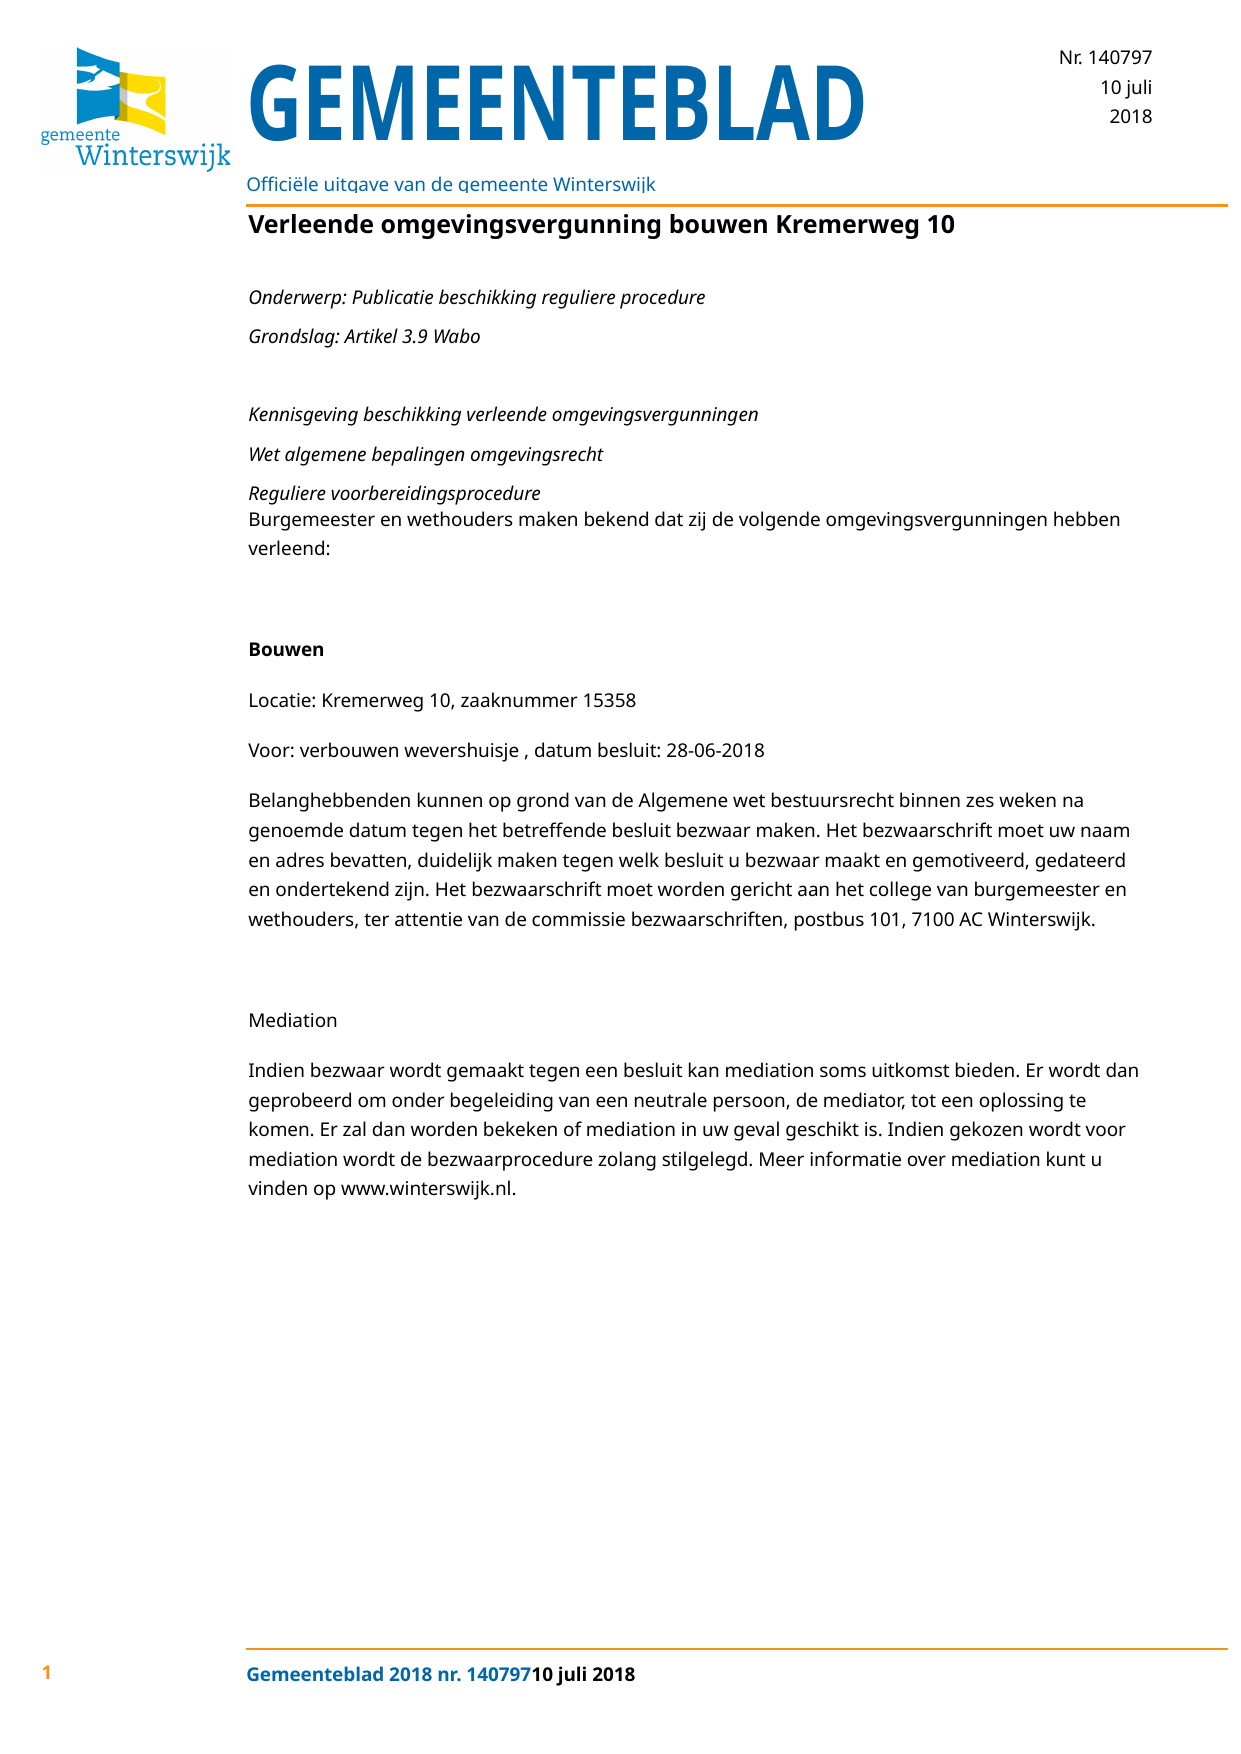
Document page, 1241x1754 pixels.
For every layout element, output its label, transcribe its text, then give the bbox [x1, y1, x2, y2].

text Onderwerp: Publicatie beschikking reguliere procedure [248, 284, 1152, 309]
text Locatie: Kremerweg 10, zaaknummer 15358 [248, 687, 1152, 712]
text Wet algemene bepalingen omgevingsrecht [248, 441, 1152, 467]
text Indien bezwaar wordt gemaakt tegen een besluit kan mediation soms uitkomst bieden. Er wordt dan geprobeerd om onder begeleiding van een neutrale persoon, de mediator, tot een oplossing te komen. Er zal dan worden bekeken of mediation in uw geval geschikt is. Indien gekozen wordt voor mediation wordt de bezwaarprocedure zolang stilgelegd. Meer informatie over mediation kunt u vinden op www.winterswijk.nl. [248, 1057, 1152, 1201]
text Belanghebbenden kunnen op grond van de Algemene wet bestuursrecht binnen zes weken na genoemde datum tegen het betreffende besluit bezwaar maken. Het bezwaarschrift moet uw naam en adres bevatten, duidelijk maken tegen welk besluit u bezwaar maakt en gemotiveerd, gedateerd en ondertekend zijn. Het bezwaarschrift moet worden gericht aan het college van burgemeester en wethouders, ter attentie van de commissie bezwaarschriften, postbus 101, 7100 AC Winterswijk. [248, 788, 1152, 932]
picture [225, 153, 231, 162]
text Burgemeester en wethouders maken bekend dat zij de volgende omgevingsvergunningen hebben verleend: [248, 506, 1152, 561]
text Reguliere voorbereidingsprocedure [248, 480, 1152, 506]
picture [41, 47, 231, 172]
text Voor: verbouwen wevershuisje , datum besluit: 28-06-2018 [248, 737, 1152, 763]
text Kennisgeving beschikking verleende omgevingsvergunningen [248, 402, 1152, 427]
text Bouwen [248, 636, 1152, 662]
text Verleende omgevingsvergunning bouwen Kremerweg 10 [248, 207, 1152, 241]
text Grondslag: Artikel 3.9 Wabo [248, 323, 1152, 349]
text Mediation [248, 1007, 1152, 1032]
